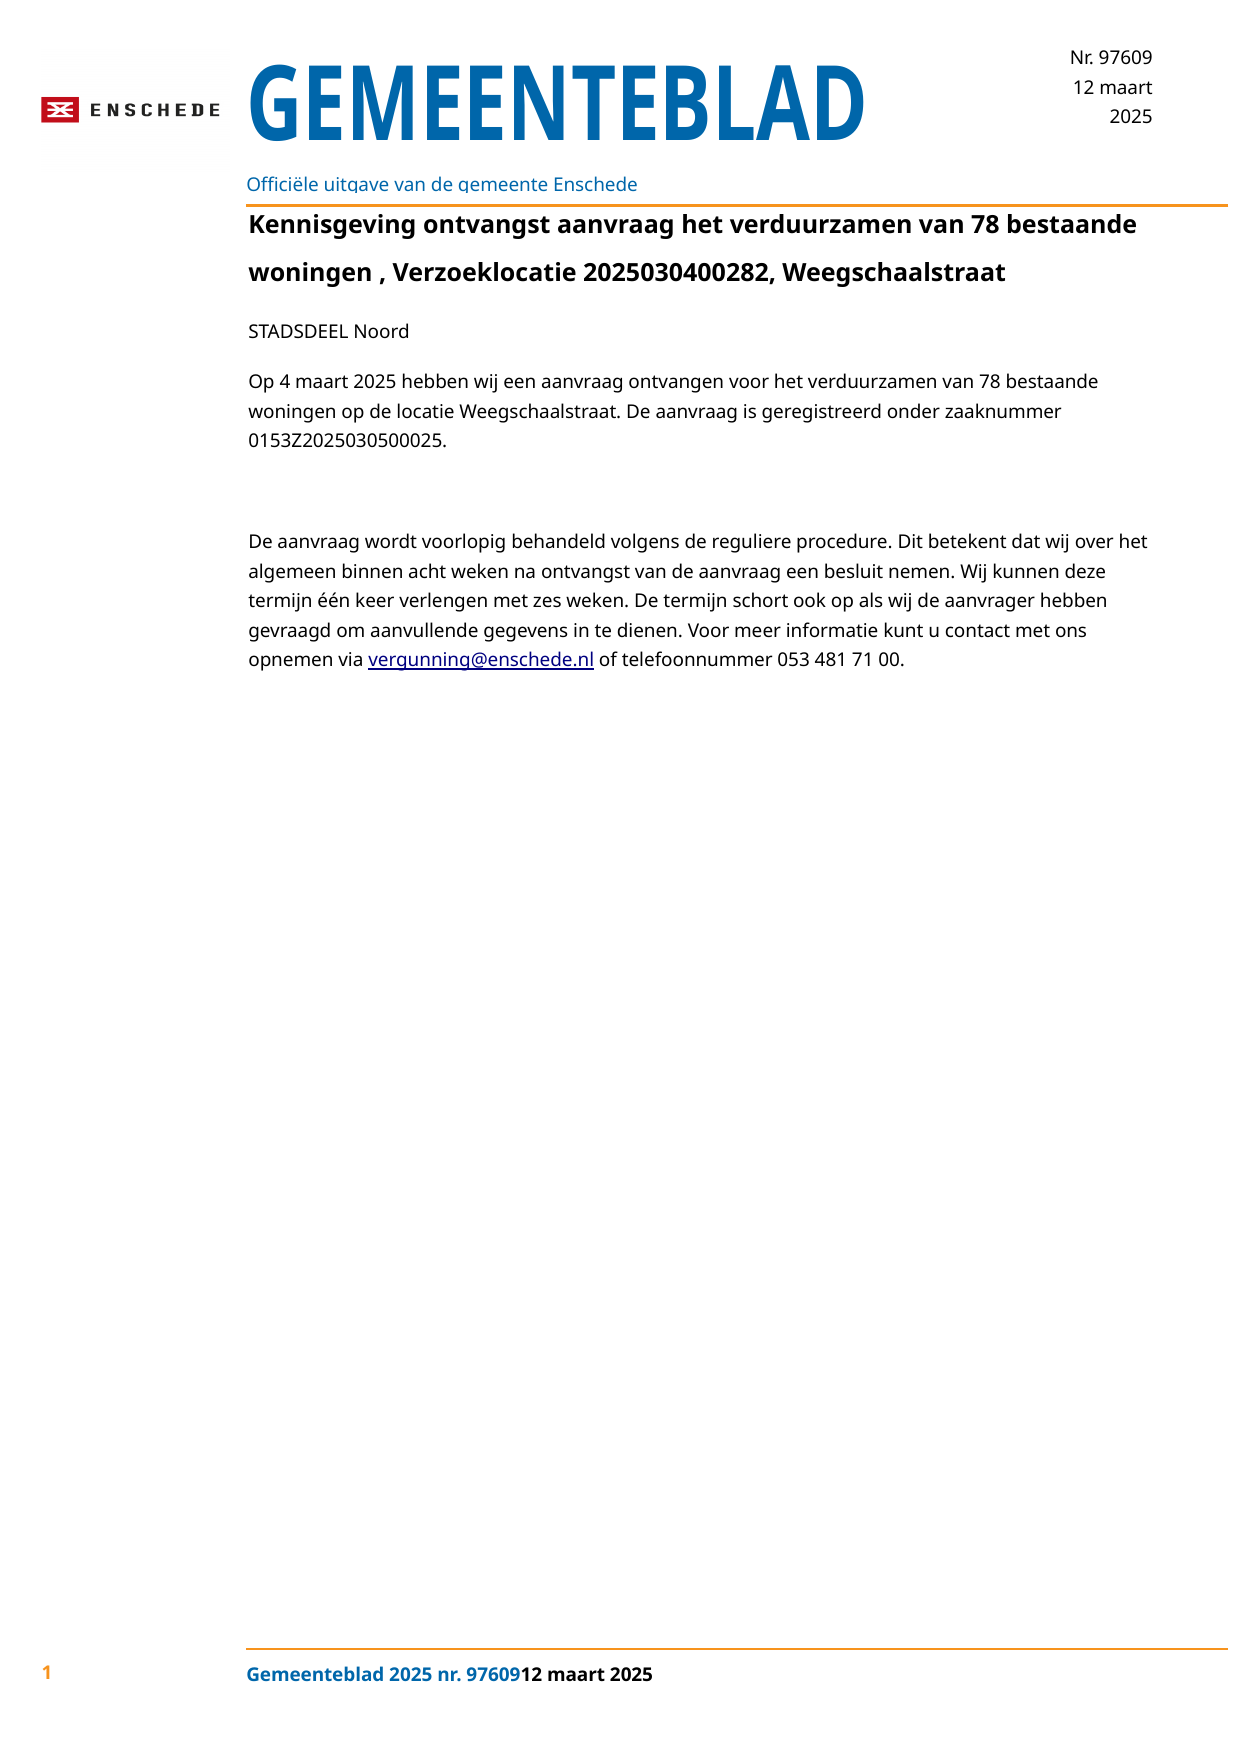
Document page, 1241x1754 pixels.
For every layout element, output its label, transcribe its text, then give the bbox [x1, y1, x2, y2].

text Kennisgeving ontvangst aanvraag het verduurzamen van 78 bestaande woningen , Verzoeklocatie 2025030400282, Weegschaalstraat [248, 207, 1152, 288]
text Op 4 maart 2025 hebben wij een aanvraag ontvangen voor het verduurzamen van 78 bestaande woningen op de locatie Weegschaalstraat. De aanvraag is geregistreerd onder zaaknummer 0153Z2025030500025. [248, 368, 1152, 453]
picture [41, 47, 231, 172]
text STADSDEEL Noord [248, 318, 1152, 344]
text De aanvraag wordt voorlopig behandeld volgens de reguliere procedure. Dit betekent dat wij over het algemeen binnen acht weken na ontvangst van de aanvraag een besluit nemen. Wij kunnen deze termijn één keer verlengen met zes weken. De termijn schort ook op als wij de aanvrager hebben gevraagd om aanvullende gegevens in te dienen. Voor meer informatie kunt u contact met ons opnemen via vergunning@enschede.nl of telefoonnummer 053 481 71 00. [248, 528, 1152, 672]
